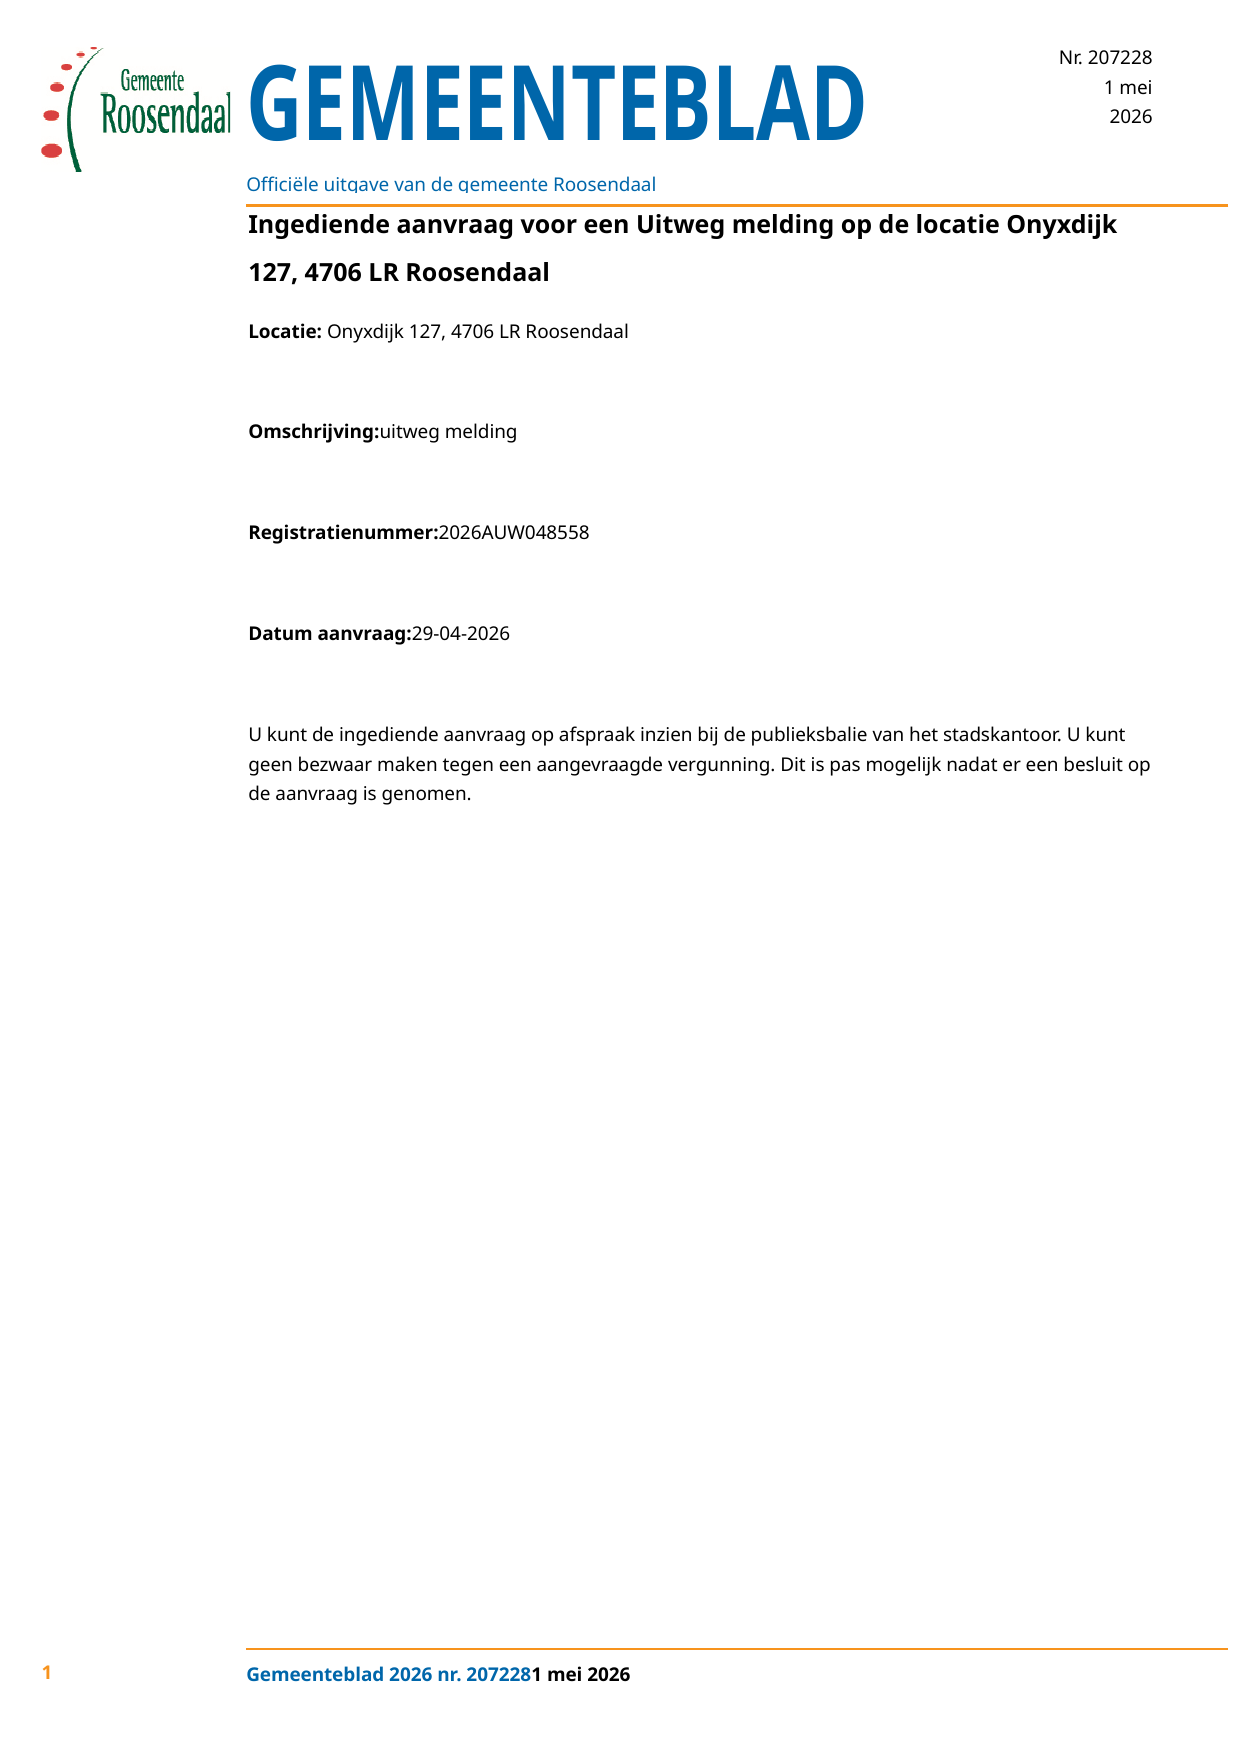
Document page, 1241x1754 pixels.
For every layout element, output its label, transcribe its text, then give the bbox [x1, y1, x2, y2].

text Omschrijving:uitweg melding [248, 419, 1152, 444]
text Datum aanvraag:29-04-2026 [248, 620, 1152, 646]
text U kunt de ingediende aanvraag op afspraak inzien bij de publieksbalie van het stadskantoor. U kunt geen bezwaar maken tegen een aangevraagde vergunning. Dit is pas mogelijk nadat er een besluit op de aanvraag is genomen. [248, 721, 1152, 806]
text Ingediende aanvraag voor een Uitweg melding op de locatie Onyxdijk 127, 4706 LR Roosendaal [248, 207, 1152, 288]
text Registratienummer:2026AUW048558 [248, 519, 1152, 545]
picture [41, 47, 231, 172]
text Locatie: Onyxdijk 127, 4706 LR Roosendaal [248, 318, 1152, 344]
